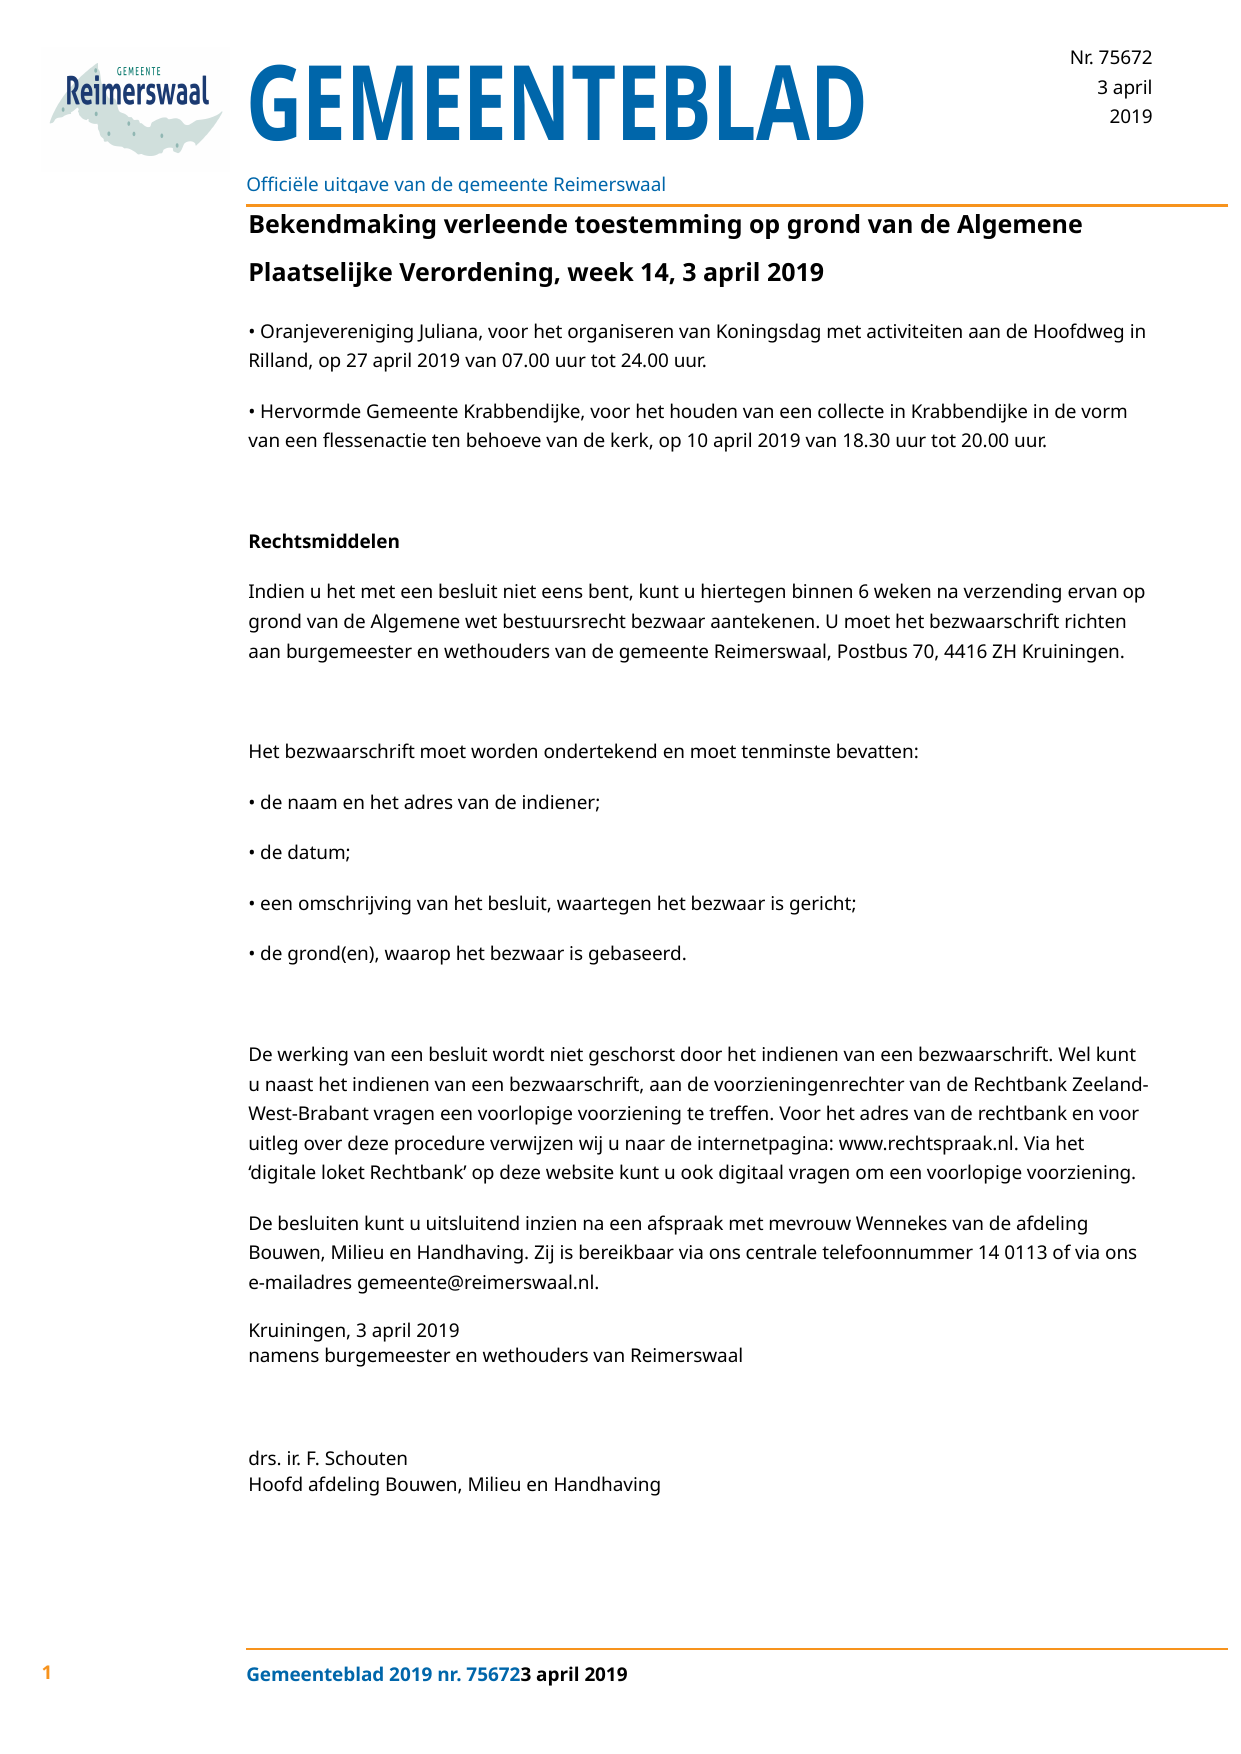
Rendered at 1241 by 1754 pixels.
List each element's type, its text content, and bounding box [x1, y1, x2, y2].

text Rechtsmiddelen [248, 528, 1152, 554]
text • Oranjevereniging Juliana, voor het organiseren van Koningsdag met activiteiten aan de Hoofdweg in Rilland, op 27 april 2019 van 07.00 uur tot 24.00 uur. [248, 318, 1152, 373]
text drs. ir. F. Schouten [248, 1446, 1152, 1471]
text • Hervormde Gemeente Krabbendijke, voor het houden van een collecte in Krabbendijke in de vorm van een flessenactie ten behoeve van de kerk, op 10 april 2019 van 18.30 uur tot 20.00 uur. [248, 398, 1152, 453]
text • de grond(en), waarop het bezwaar is gebaseerd. [248, 940, 1152, 966]
text • de datum; [248, 839, 1152, 865]
text namens burgemeester en wethouders van Reimerswaal [248, 1343, 1152, 1368]
picture [41, 47, 231, 172]
text De besluiten kunt u uitsluitend inzien na een afspraak met mevrouw Wennekes van de afdeling Bouwen, Milieu en Handhaving. Zij is bereikbaar via ons centrale telefoonnummer 14 0113 of via ons e-mailadres gemeente@reimerswaal.nl. [248, 1210, 1152, 1295]
text Kruiningen, 3 april 2019 [248, 1317, 1152, 1343]
text Het bezwaarschrift moet worden ondertekend en moet tenminste bevatten: [248, 739, 1152, 764]
text • een omschrijving van het besluit, waartegen het bezwaar is gericht; [248, 890, 1152, 916]
text De werking van een besluit wordt niet geschorst door het indienen van een bezwaarschrift. Wel kunt u naast het indienen van een bezwaarschrift, aan de voorzieningenrechter van de Rechtbank Zeeland-West-Brabant vragen een voorlopige voorziening te treffen. Voor het adres van de rechtbank en voor uitleg over deze procedure verwijzen wij u naar de internetpagina: www.rechtspraak.nl. Via het ‘digitale loket Rechtbank’ op deze website kunt u ook digitaal vragen om een voorlopige voorziening. [248, 1041, 1152, 1185]
text • de naam en het adres van de indiener; [248, 789, 1152, 815]
text Bekendmaking verleende toestemming op grond van de Algemene Plaatselijke Verordening, week 14, 3 april 2019 [248, 207, 1152, 288]
text Hoofd afdeling Bouwen, Milieu en Handhaving [248, 1471, 1152, 1497]
text Indien u het met een besluit niet eens bent, kunt u hiertegen binnen 6 weken na verzending ervan op grond van de Algemene wet bestuursrecht bezwaar aantekenen. U moet het bezwaarschrift richten aan burgemeester en wethouders van de gemeente Reimerswaal, Postbus 70, 4416 ZH Kruiningen. [248, 579, 1152, 664]
